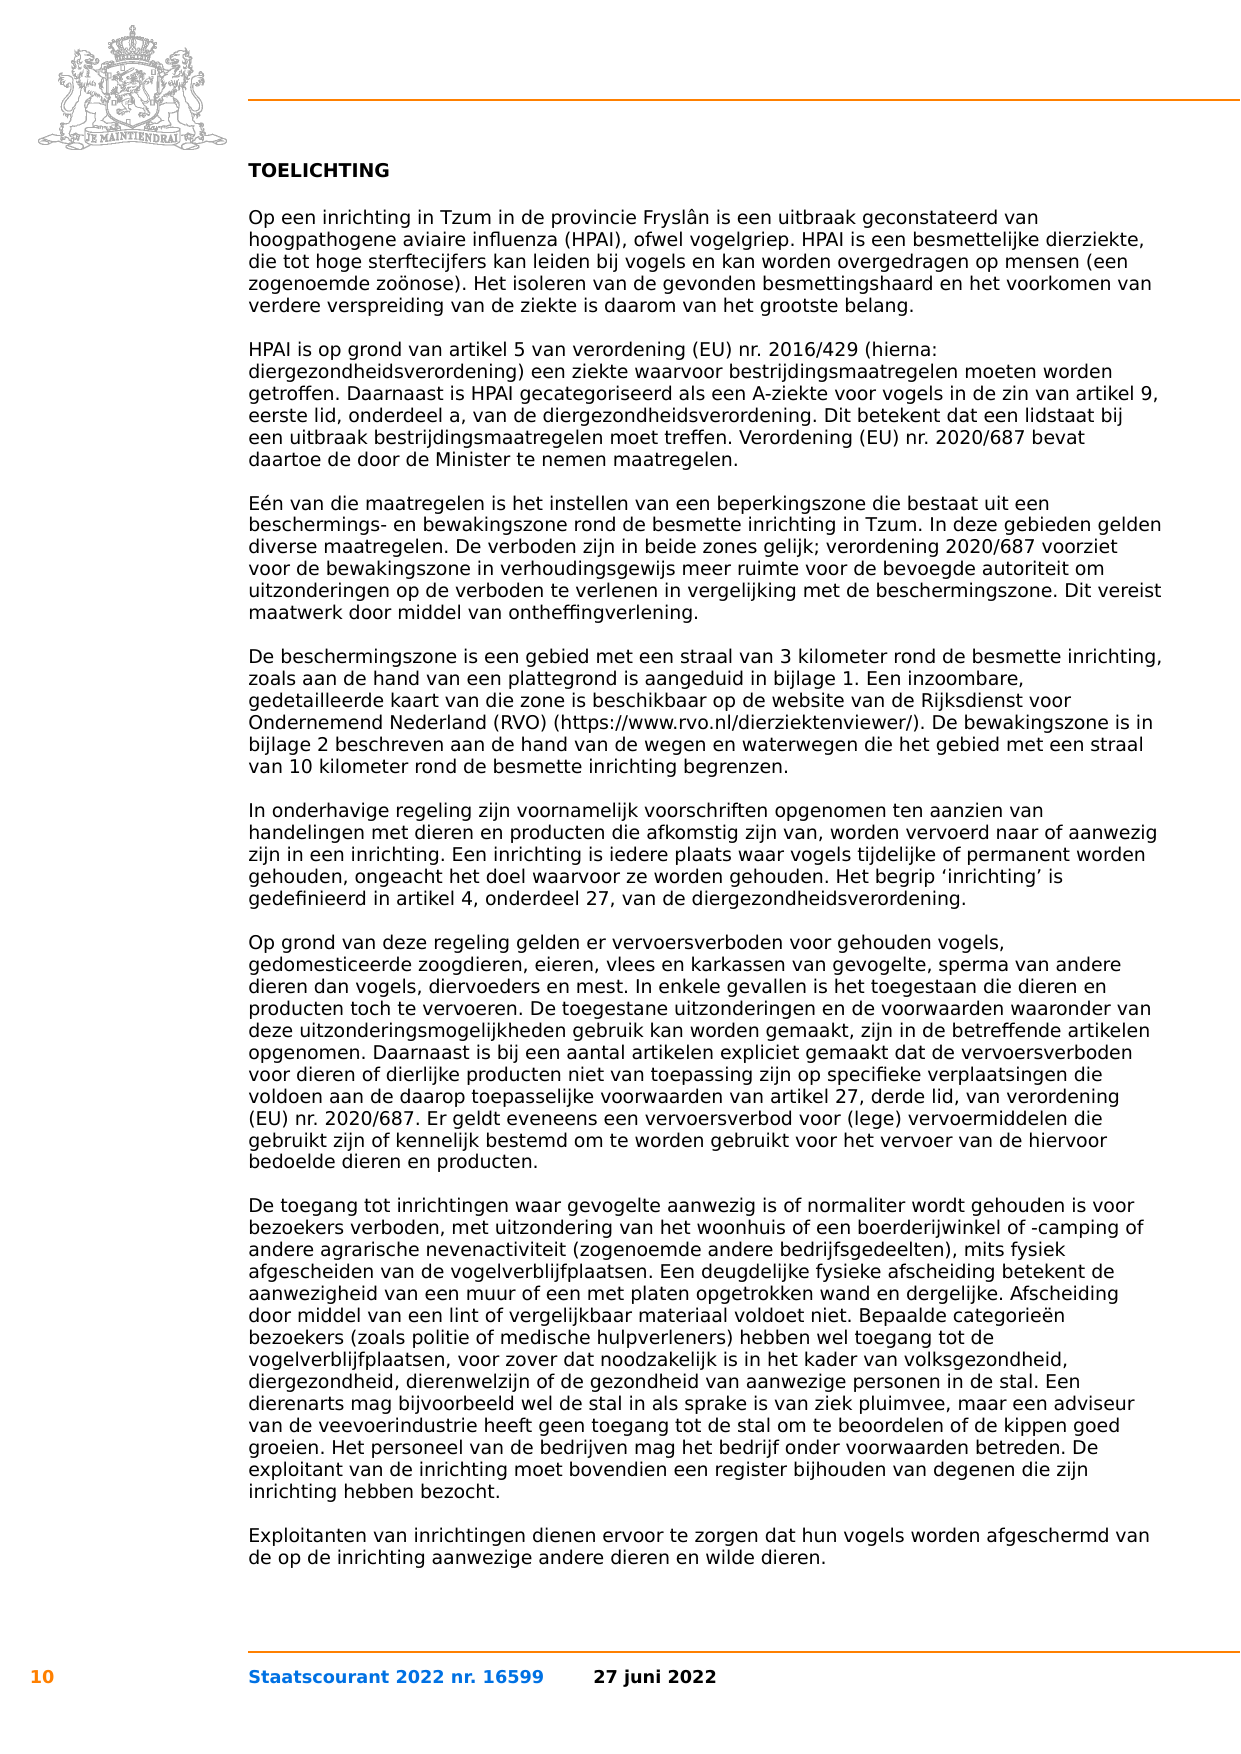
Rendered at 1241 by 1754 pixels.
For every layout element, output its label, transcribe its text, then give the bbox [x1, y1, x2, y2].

text HPAI is op grond van artikel 5 van verordening (EU) nr. 2016/429 (hierna: diergezondheidsverordening) een ziekte waarvoor bestrijdingsmaatregelen moeten worden getroffen. Daarnaast is HPAI gecategoriseerd als een A-ziekte voor vogels in de zin van artikel 9, eerste lid, onderdeel a, van de diergezondheidsverordening. Dit betekent dat een lidstaat bij een uitbraak bestrijdingsmaatregelen moet treffen. Verordening (EU) nr. 2020/687 bevat daartoe de door de Minister te nemen maatregelen. [248, 339, 1163, 471]
picture [38, 25, 227, 150]
text De toegang tot inrichtingen waar gevogelte aanwezig is of normaliter wordt gehouden is voor bezoekers verboden, met uitzondering van het woonhuis of een boerderijwinkel of -camping of andere agrarische nevenactiviteit (zogenoemde andere bedrijfsgedeelten), mits fysiek afgescheiden van de vogelverblijfplaatsen. Een deugdelijke fysieke afscheiding betekent de aanwezigheid van een muur of een met platen opgetrokken wand en dergelijke. Afscheiding door middel van een lint of vergelijkbaar materiaal voldoet niet. Bepaalde categorieën bezoekers (zoals politie of medische hulpverleners) hebben wel toegang tot de vogelverblijfplaatsen, voor zover dat noodzakelijk is in het kader van volksgezondheid, diergezondheid, dierenwelzijn of de gezondheid van aanwezige personen in de stal. Een dierenarts mag bijvoorbeeld wel de stal in als sprake is van ziek pluimvee, maar een adviseur van de veevoerindustrie heeft geen toegang tot de stal om te beoordelen of de kippen goed groeien. Het personeel van de bedrijven mag het bedrijf onder voorwaarden betreden. De exploitant van de inrichting moet bovendien een register bijhouden van degenen die zijn inrichting hebben bezocht. [248, 1195, 1163, 1503]
text Exploitanten van inrichtingen dienen ervoor te zorgen dat hun vogels worden afgeschermd van de op de inrichting aanwezige andere dieren en wilde dieren. [248, 1525, 1163, 1569]
text In onderhavige regeling zijn voornamelijk voorschriften opgenomen ten aanzien van handelingen met dieren en producten die afkomstig zijn van, worden vervoerd naar of aanwezig zijn in een inrichting. Een inrichting is iedere plaats waar vogels tijdelijke of permanent worden gehouden, ongeacht het doel waarvoor ze worden gehouden. Het begrip ‘inrichting’ is gedefinieerd in artikel 4, onderdeel 27, van de diergezondheidsverordening. [248, 800, 1163, 910]
subtitle TOELICHTING [248, 160, 1163, 182]
text Op grond van deze regeling gelden er vervoersverboden voor gehouden vogels, gedomesticeerde zoogdieren, eieren, vlees en karkassen van gevogelte, sperma van andere dieren dan vogels, diervoeders en mest. In enkele gevallen is het toegestaan die dieren en producten toch te vervoeren. De toegestane uitzonderingen en de voorwaarden waaronder van deze uitzonderingsmogelijkheden gebruik kan worden gemaakt, zijn in de betreffende artikelen opgenomen. Daarnaast is bij een aantal artikelen expliciet gemaakt dat de vervoersverboden voor dieren of dierlijke producten niet van toepassing zijn op specifieke verplaatsingen die voldoen aan de daarop toepasselijke voorwaarden van artikel 27, derde lid, van verordening (EU) nr. 2020/687. Er geldt eveneens een vervoersverbod voor (lege) vervoermiddelen die gebruikt zijn of kennelijk bestemd om te worden gebruikt voor het vervoer van de hiervoor bedoelde dieren en producten. [248, 932, 1163, 1173]
text Eén van die maatregelen is het instellen van een beperkingszone die bestaat uit een beschermings- en bewakingszone rond de besmette inrichting in Tzum. In deze gebieden gelden diverse maatregelen. De verboden zijn in beide zones gelijk; verordening 2020/687 voorziet voor de bewakingszone in verhoudingsgewijs meer ruimte voor de bevoegde autoriteit om uitzonderingen op de verboden te verlenen in vergelijking met de beschermingszone. Dit vereist maatwerk door middel van ontheffingverlening. [248, 492, 1163, 624]
text De beschermingszone is een gebied met een straal van 3 kilometer rond de besmette inrichting, zoals aan de hand van een plattegrond is aangeduid in bijlage 1. Een inzoombare, gedetailleerde kaart van die zone is beschikbaar op de website van de Rijksdienst voor Ondernemend Nederland (RVO) (https://www.rvo.nl/dierziektenviewer/). De bewakingszone is in bijlage 2 beschreven aan de hand van de wegen en waterwegen die het gebied met een straal van 10 kilometer rond de besmette inrichting begrenzen. [248, 646, 1163, 778]
text Op een inrichting in Tzum in de provincie Fryslân is een uitbraak geconstateerd van hoogpathogene aviaire influenza (HPAI), ofwel vogelgriep. HPAI is een besmettelijke dierziekte, die tot hoge sterftecijfers kan leiden bij vogels en kan worden overgedragen op mensen (een zogenoemde zoönose). Het isoleren van de gevonden besmettingshaard en het voorkomen van verdere verspreiding van de ziekte is daarom van het grootste belang. [248, 207, 1163, 317]
